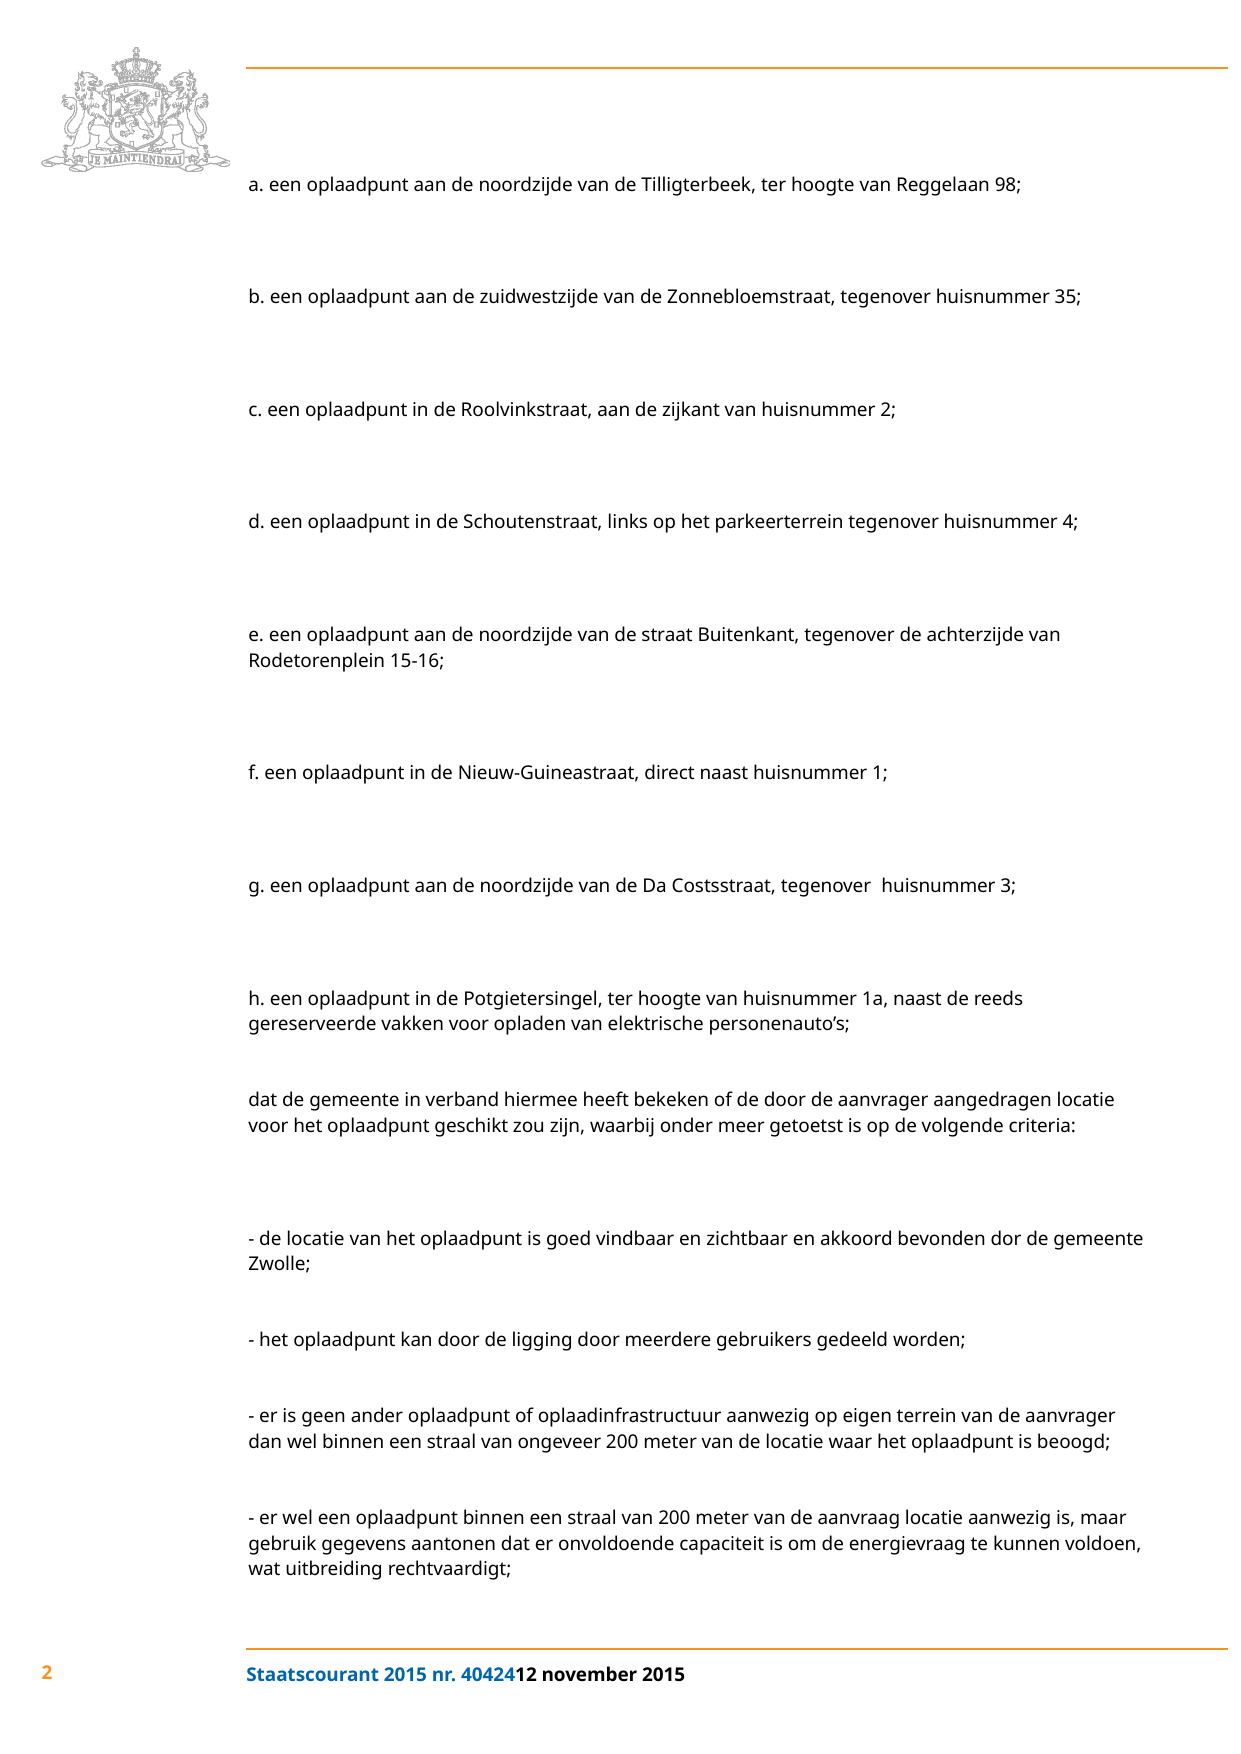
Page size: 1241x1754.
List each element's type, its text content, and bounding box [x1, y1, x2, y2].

text h. een oplaadpunt in de Potgietersingel, ter hoogte van huisnummer 1a, naast de reeds gereserveerde vakken voor opladen van elektrische personenauto’s; [248, 985, 1152, 1036]
picture [41, 47, 231, 172]
text e. een oplaadpunt aan de noordzijde van de straat Buitenkant, tegenover de achterzijde van Rodetorenplein 15-16; [248, 621, 1152, 673]
text d. een oplaadpunt in de Schoutenstraat, links op het parkeerterrein tegenover huisnummer 4; [248, 508, 1152, 534]
text - het oplaadpunt kan door de ligging door meerdere gebruikers gedeeld worden; [248, 1326, 1152, 1352]
text - de locatie van het oplaadpunt is goed vindbaar en zichtbaar en akkoord bevonden dor de gemeente Zwolle; [248, 1225, 1152, 1276]
text g. een oplaadpunt aan de noordzijde van de Da Costsstraat, tegenover huisnummer 3; [248, 872, 1152, 898]
text b. een oplaadpunt aan de zuidwestzijde van de Zonnebloemstraat, tegenover huisnummer 35; [248, 283, 1152, 309]
text dat de gemeente in verband hiermee heeft bekeken of de door de aanvrager aangedragen locatie voor het oplaadpunt geschikt zou zijn, waarbij onder meer getoetst is op de volgende criteria: [248, 1086, 1152, 1138]
text - er is geen ander oplaadpunt of oplaadinfrastructuur aanwezig op eigen terrein van de aanvrager dan wel binnen een straal van ongeveer 200 meter van de locatie waar het oplaadpunt is beoogd; [248, 1402, 1152, 1454]
text - er wel een oplaadpunt binnen een straal van 200 meter van de aanvraag locatie aanwezig is, maar gebruik gegevens aantonen dat er onvoldoende capaciteit is om de energievraag te kunnen voldoen, wat uitbreiding rechtvaardigt; [248, 1504, 1152, 1581]
text f. een oplaadpunt in de Nieuw-Guineastraat, direct naast huisnummer 1; [248, 759, 1152, 785]
text a. een oplaadpunt aan de noordzijde van de Tilligterbeek, ter hoogte van Reggelaan 98; [248, 171, 1152, 196]
text c. een oplaadpunt in de Roolvinkstraat, aan de zijkant van huisnummer 2; [248, 396, 1152, 422]
